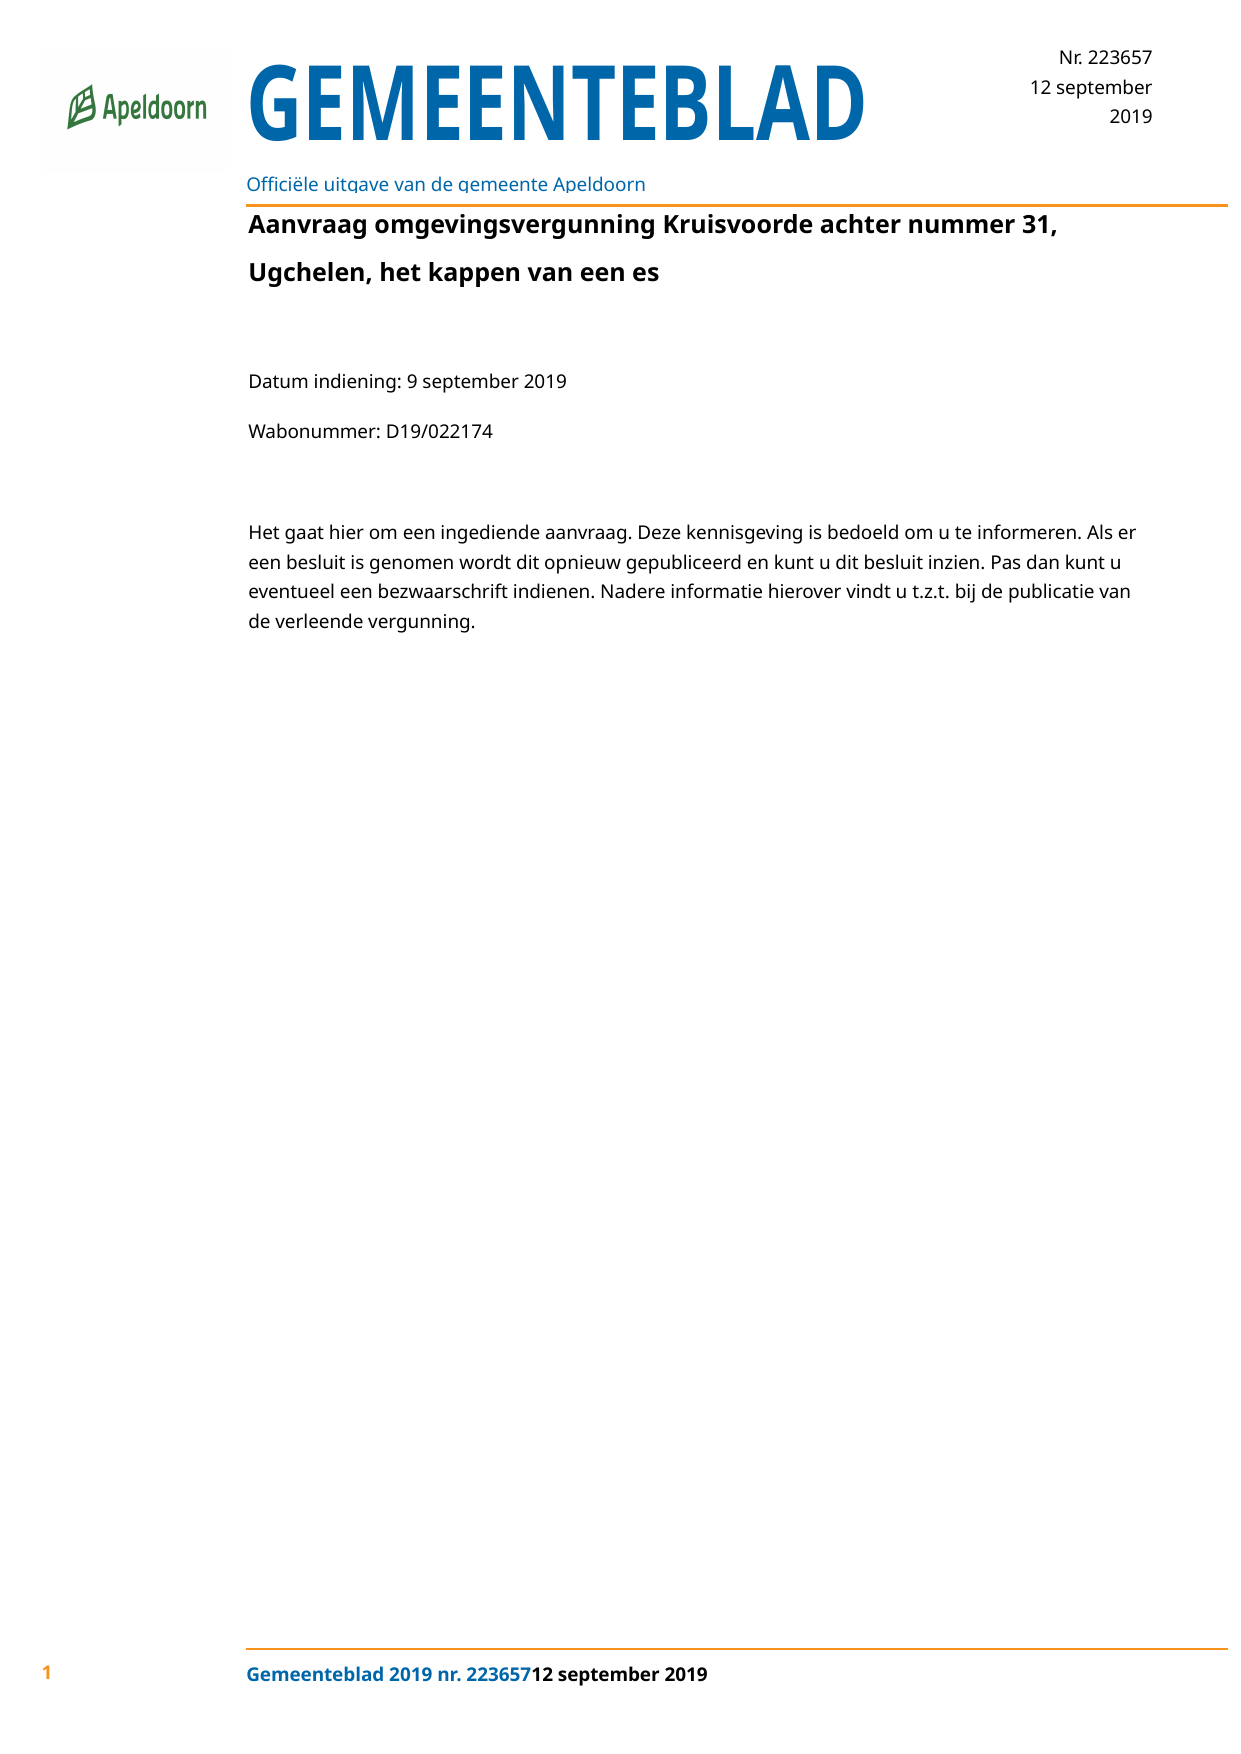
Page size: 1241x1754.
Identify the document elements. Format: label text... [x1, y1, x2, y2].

text Wabonummer: D19/022174 [248, 419, 1152, 444]
text Het gaat hier om een ingediende aanvraag. Deze kennisgeving is bedoeld om u te informeren. Als er een besluit is genomen wordt dit opnieuw gepubliceerd en kunt u dit besluit inzien. Pas dan kunt u eventueel een bezwaarschrift indienen. Nadere informatie hierover vindt u t.z.t. bij de publicatie van de verleende vergunning. [248, 519, 1152, 634]
picture [41, 47, 231, 172]
text Aanvraag omgevingsvergunning Kruisvoorde achter nummer 31, Ugchelen, het kappen van een es [248, 207, 1152, 288]
text Datum indiening: 9 september 2019 [248, 368, 1152, 394]
